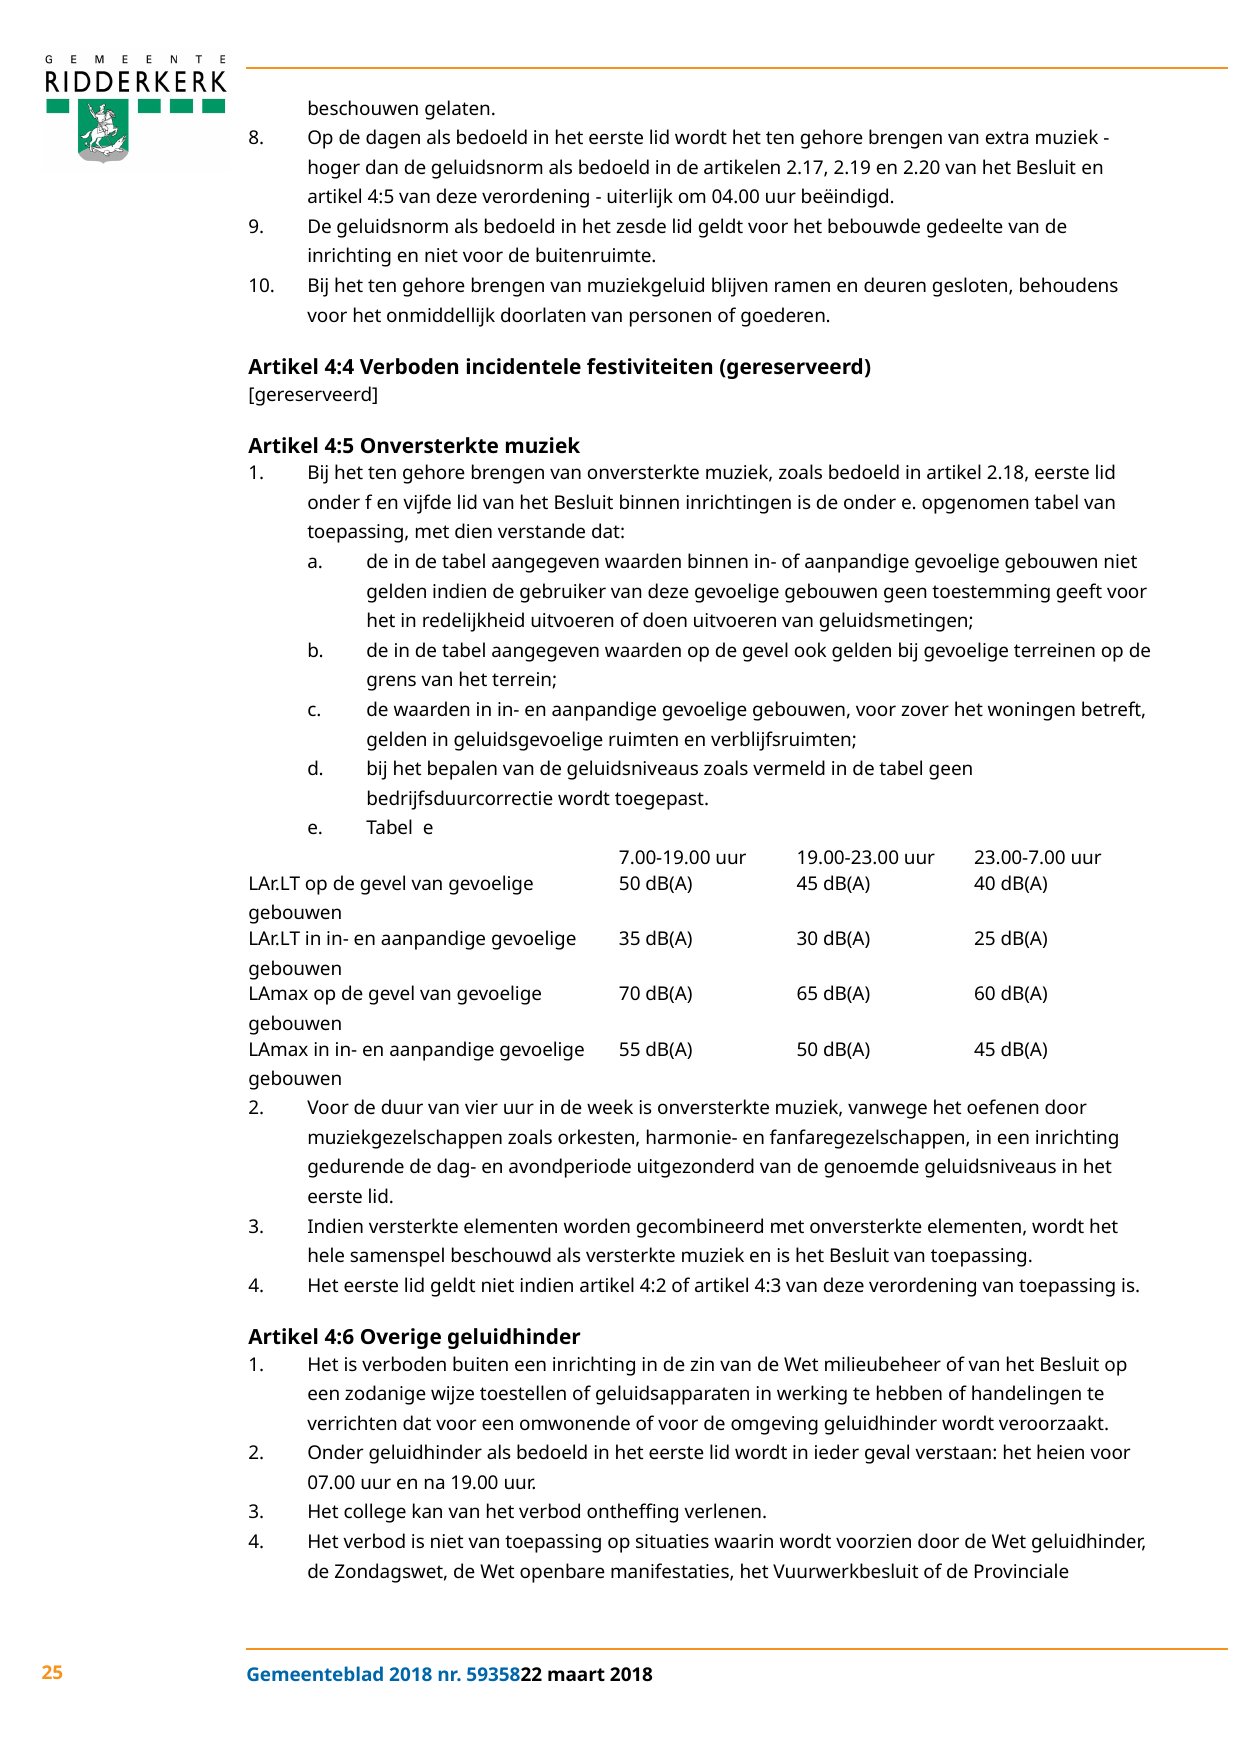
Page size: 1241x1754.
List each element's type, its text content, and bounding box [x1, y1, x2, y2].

text Artikel 4:6 Overige geluidhinder [248, 1322, 1152, 1351]
table_cell LAr.LT op de gevel van gevoelige gebouwen [248, 870, 619, 925]
table_header 19.00-23.00 uur [796, 844, 974, 870]
table_cell 55 dB(A) [619, 1036, 796, 1091]
list Voor de duur van vier uur in de week is onversterkte muziek, vanwege het oefenen door muziekgezelschappen zoals orkesten, harmonie- en fanfaregezelschappen, in een inrichting gedurende de dag- en avondperiode uitgezonderd van de genoemde geluidsniveaus in het eerste lid. [248, 1094, 1152, 1209]
list de in de tabel aangegeven waarden binnen in- of aanpandige gevoelige gebouwen niet gelden indien de gebruiker van deze gevoelige gebouwen geen toestemming geeft voor het in redelijkheid uitvoeren of doen uitvoeren van geluidsmetingen; [307, 548, 1152, 633]
list Op de dagen als bedoeld in het eerste lid wordt het ten gehore brengen van extra muziek - hoger dan de geluidsnorm als bedoeld in de artikelen 2.17, 2.19 en 2.20 van het Besluit en artikel 4:5 van deze verordening - uiterlijk om 04.00 uur beëindigd. [248, 124, 1152, 209]
list Het verbod is niet van toepassing op situaties waarin wordt voorzien door de Wet geluidhinder, de Zondagswet, de Wet openbare manifestaties, het Vuurwerkbesluit of de Provinciale [248, 1528, 1152, 1584]
list De geluidsnorm als bedoeld in het zesde lid geldt voor het bebouwde gedeelte van de inrichting en niet voor de buitenruimte. [248, 213, 1152, 268]
list Het is verboden buiten een inrichting in de zin van de Wet milieubeheer of van het Besluit op een zodanige wijze toestellen of geluidsapparaten in werking te hebben of handelingen te verrichten dat voor een omwonende of voor de omgeving geluidhinder wordt veroorzaakt. [248, 1351, 1152, 1436]
table_header 23.00-7.00 uur [974, 844, 1152, 870]
table_cell 25 dB(A) [974, 925, 1152, 981]
table_cell 30 dB(A) [796, 925, 974, 981]
table_cell 50 dB(A) [796, 1036, 974, 1091]
table_cell 40 dB(A) [974, 870, 1152, 925]
list Bij het ten gehore brengen van onversterkte muziek, zoals bedoeld in artikel 2.18, eerste lid onder f en vijfde lid van het Besluit binnen inrichtingen is de onder e. opgenomen tabel van toepassing, met dien verstande dat: [248, 459, 1152, 544]
table_cell 60 dB(A) [974, 981, 1152, 1036]
picture [41, 47, 231, 172]
list de in de tabel aangegeven waarden op de gevel ook gelden bij gevoelige terreinen op de grens van het terrein; [307, 637, 1152, 692]
table_cell 45 dB(A) [796, 870, 974, 925]
table_cell 35 dB(A) [619, 925, 796, 981]
table_cell LAmax in in- en aanpandige gevoelige gebouwen [248, 1036, 619, 1091]
table_header [248, 844, 619, 870]
list Onder geluidhinder als bedoeld in het eerste lid wordt in ieder geval verstaan: het heien voor 07.00 uur en na 19.00 uur. [248, 1439, 1152, 1495]
list Bij het ten gehore brengen van muziekgeluid blijven ramen en deuren gesloten, behoudens voor het onmiddellijk doorlaten van personen of goederen. [248, 272, 1152, 328]
table_cell 65 dB(A) [796, 981, 974, 1036]
table_cell 45 dB(A) [974, 1036, 1152, 1091]
list Het college kan van het verbod ontheffing verlenen. [248, 1499, 1152, 1524]
list bij het bepalen van de geluidsniveaus zoals vermeld in de tabel geen bedrijfsduurcorrectie wordt toegepast. [307, 755, 1152, 811]
table_cell LAr.LT in in- en aanpandige gevoelige gebouwen [248, 925, 619, 981]
table_header 7.00-19.00 uur [619, 844, 796, 870]
table_cell LAmax op de gevel van gevoelige gebouwen [248, 981, 619, 1036]
list de waarden in in- en aanpandige gevoelige gebouwen, voor zover het woningen betreft, gelden in geluidsgevoelige ruimten en verblijfsruimten; [307, 696, 1152, 752]
table_cell 70 dB(A) [619, 981, 796, 1036]
text [gereserveerd] [248, 381, 1152, 406]
list Indien versterkte elementen worden gecombineerd met onversterkte elementen, wordt het hele samenspel beschouwd als versterkte muziek en is het Besluit van toepassing. [248, 1213, 1152, 1268]
text Artikel 4:5 Onversterkte muziek [248, 431, 1152, 459]
list beschouwen gelaten. [248, 95, 1152, 121]
list Het eerste lid geldt niet indien artikel 4:2 of artikel 4:3 van deze verordening van toepassing is. [248, 1272, 1152, 1298]
table_cell 50 dB(A) [619, 870, 796, 925]
list Tabel e [307, 814, 1152, 840]
text Artikel 4:4 Verboden incidentele festiviteiten (gereserveerd) [248, 352, 1152, 381]
